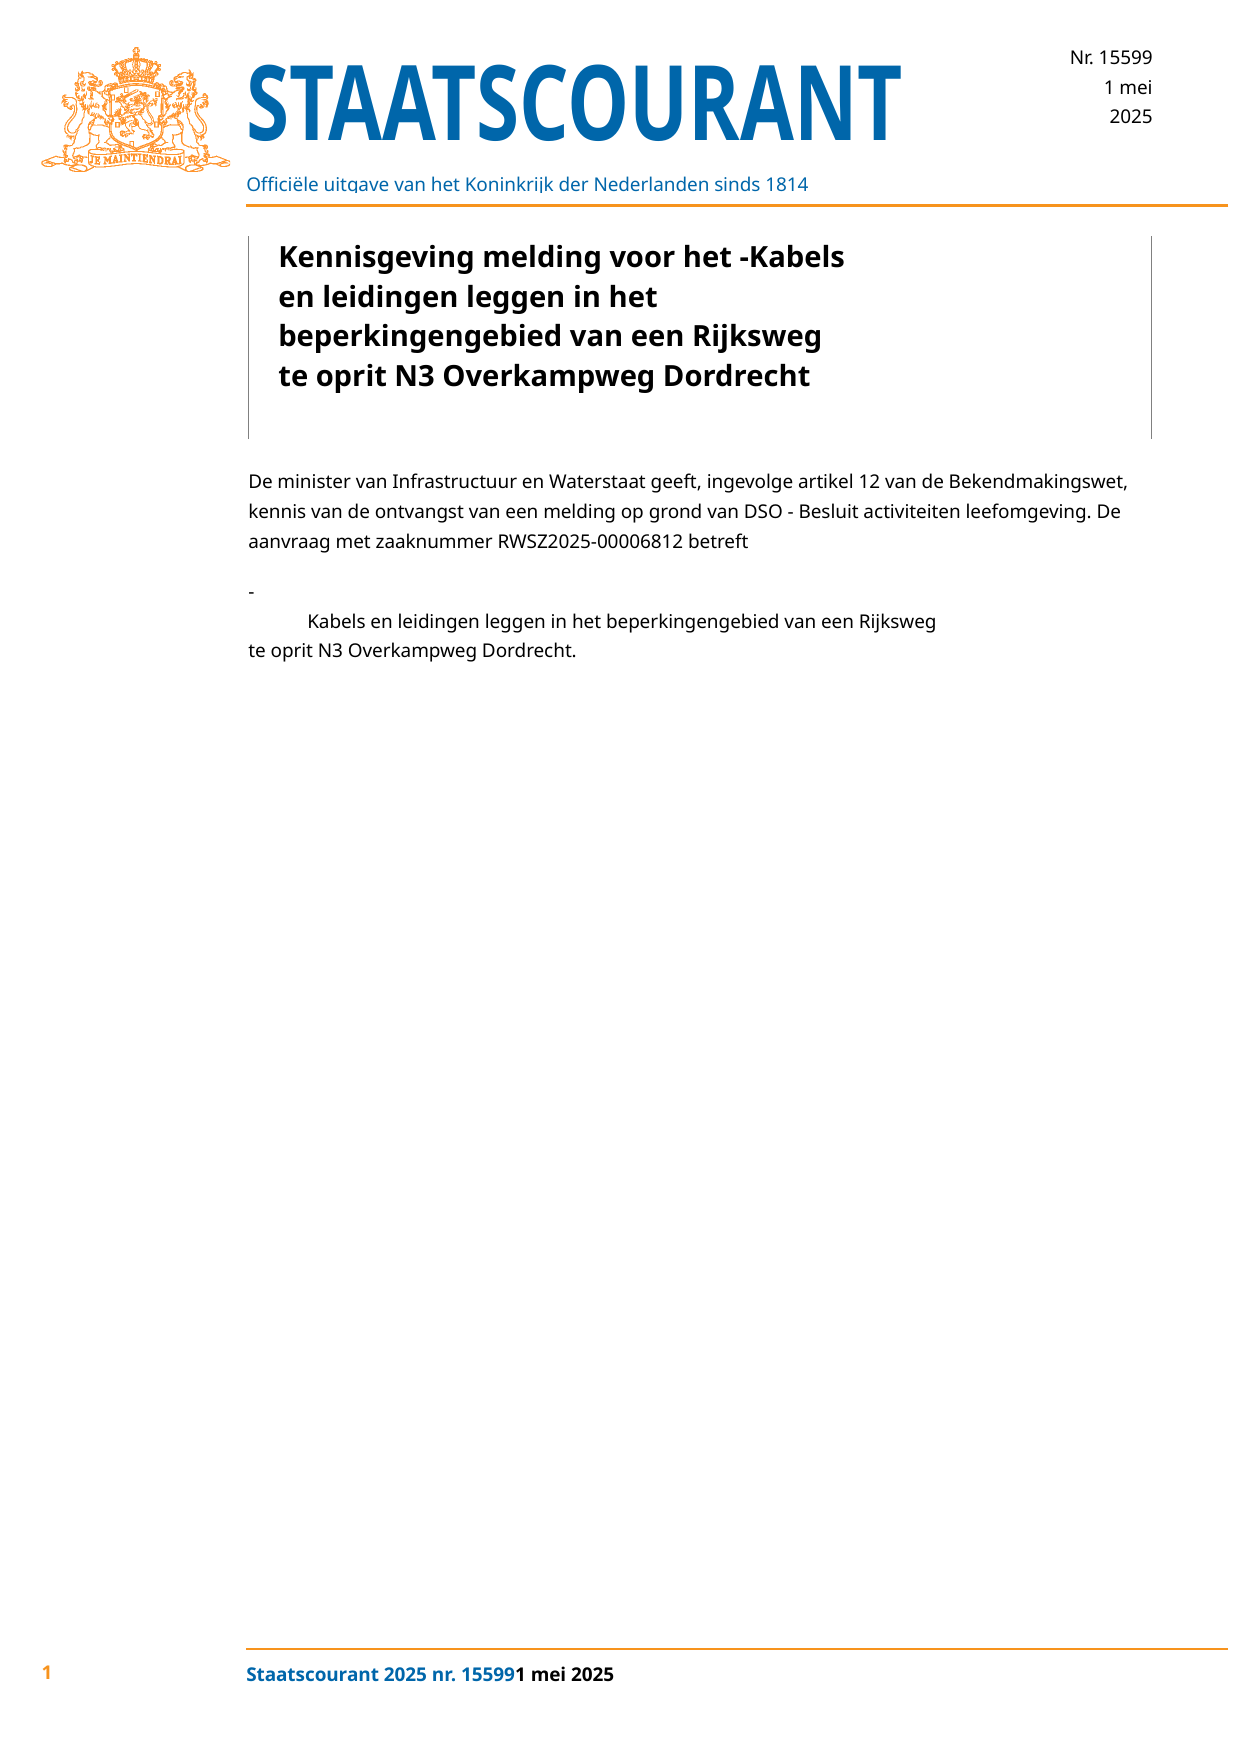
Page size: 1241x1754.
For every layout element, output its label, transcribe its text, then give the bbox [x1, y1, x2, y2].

text te oprit N3 Overkampweg Dordrecht. [248, 637, 1152, 663]
picture [41, 47, 231, 172]
table_header [1090, 236, 1151, 413]
table_header [850, 414, 1151, 439]
table_header [850, 236, 912, 413]
table_header Kennisgeving melding voor het -Kabels en leidingen leggen in het beperkingengebied van een Rijksweg te oprit N3 Overkampweg Dordrecht [249, 236, 850, 439]
text De minister van Infrastructuur en Waterstaat geeft, ingevolge artikel 12 van de Bekendmakingswet, kennis van de ontvangst van een melding op grond van DSO - Besluit activiteiten leefomgeving. De aanvraag met zaaknummer RWSZ2025-00006812 betreft [248, 469, 1152, 553]
picture [912, 236, 1090, 414]
list Kabels en leidingen leggen in het beperkingengebied van een Rijksweg [248, 608, 1152, 633]
